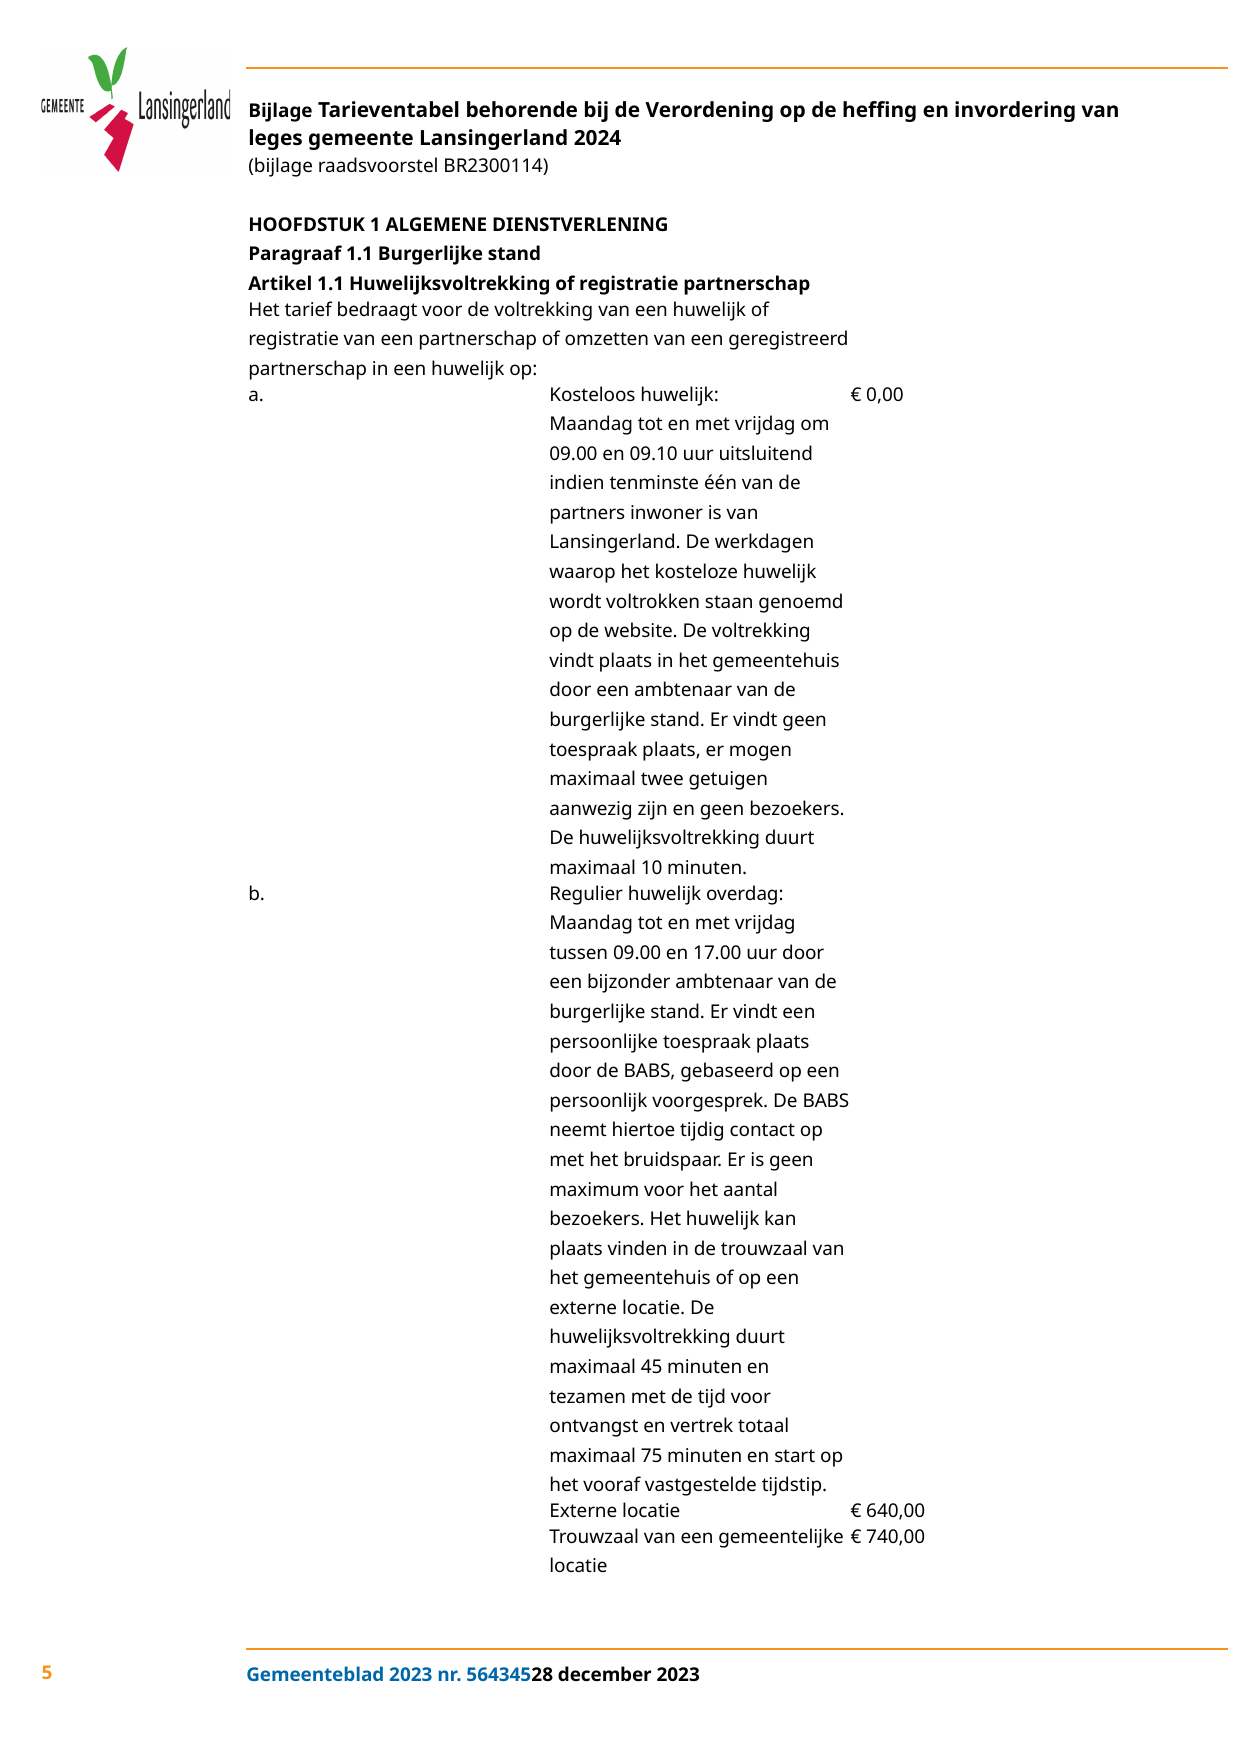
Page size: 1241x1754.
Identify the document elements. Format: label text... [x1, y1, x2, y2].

table_cell [850, 296, 1152, 381]
text Paragraaf 1.1 Burgerlijke stand [248, 241, 1152, 266]
table_cell Het tarief bedraagt voor de voltrekking van een huwelijk of registratie van een partnerschap of omzetten van een geregistreerd partnerschap in een huwelijk op: [248, 296, 850, 381]
table_cell Regulier huwelijk overdag: Maandag tot en met vrijdag tussen 09.00 en 17.00 uur door een bijzonder ambtenaar van de burgerlijke stand. Er vindt een persoonlijke toespraak plaats door de BABS, gebaseerd op een persoonlijk voorgesprek. De BABS neemt hiertoe tijdig contact op met het bruidspaar. Er is geen maximum voor het aantal bezoekers. Het huwelijk kan plaats vinden in de trouwzaal van het gemeentehuis of op een externe locatie. De huwelijksvoltrekking duurt maximaal 45 minuten en tezamen met de tijd voor ontvangst en vertrek totaal maximaal 75 minuten en start op het vooraf vastgestelde tijdstip. [549, 880, 850, 1497]
picture [41, 47, 231, 172]
table_header [850, 270, 1152, 296]
text HOOFDSTUK 1 ALGEMENE DIENSTVERLENING [248, 211, 1152, 237]
text Bijlage Tarieventabel behorende bij de Verordening op de heffing en invordering van leges gemeente Lansingerland 2024 [248, 95, 1152, 152]
table_header Artikel 1.1 Huwelijksvoltrekking of registratie partnerschap [248, 270, 850, 296]
table_cell b. [248, 880, 549, 1578]
table_cell a. [248, 381, 549, 880]
table_cell € 640,00 [850, 1497, 1152, 1523]
text (bijlage raadsvoorstel BR2300114) [248, 152, 1152, 177]
table_cell Externe locatie [549, 1497, 850, 1523]
table_cell Kosteloos huwelijk: Maandag tot en met vrijdag om 09.00 en 09.10 uur uitsluitend indien tenminste één van de partners inwoner is van Lansingerland. De werkdagen waarop het kosteloze huwelijk wordt voltrokken staan genoemd op de website. De voltrekking vindt plaats in het gemeentehuis door een ambtenaar van de burgerlijke stand. Er vindt geen toespraak plaats, er mogen maximaal twee getuigen aanwezig zijn en geen bezoekers. De huwelijksvoltrekking duurt maximaal 10 minuten. [549, 381, 850, 880]
table_cell € 0,00 [850, 381, 1152, 880]
table_cell € 740,00 [850, 1523, 1152, 1578]
table_cell Trouwzaal van een gemeentelijke locatie [549, 1523, 850, 1578]
table_cell [850, 880, 1152, 1497]
